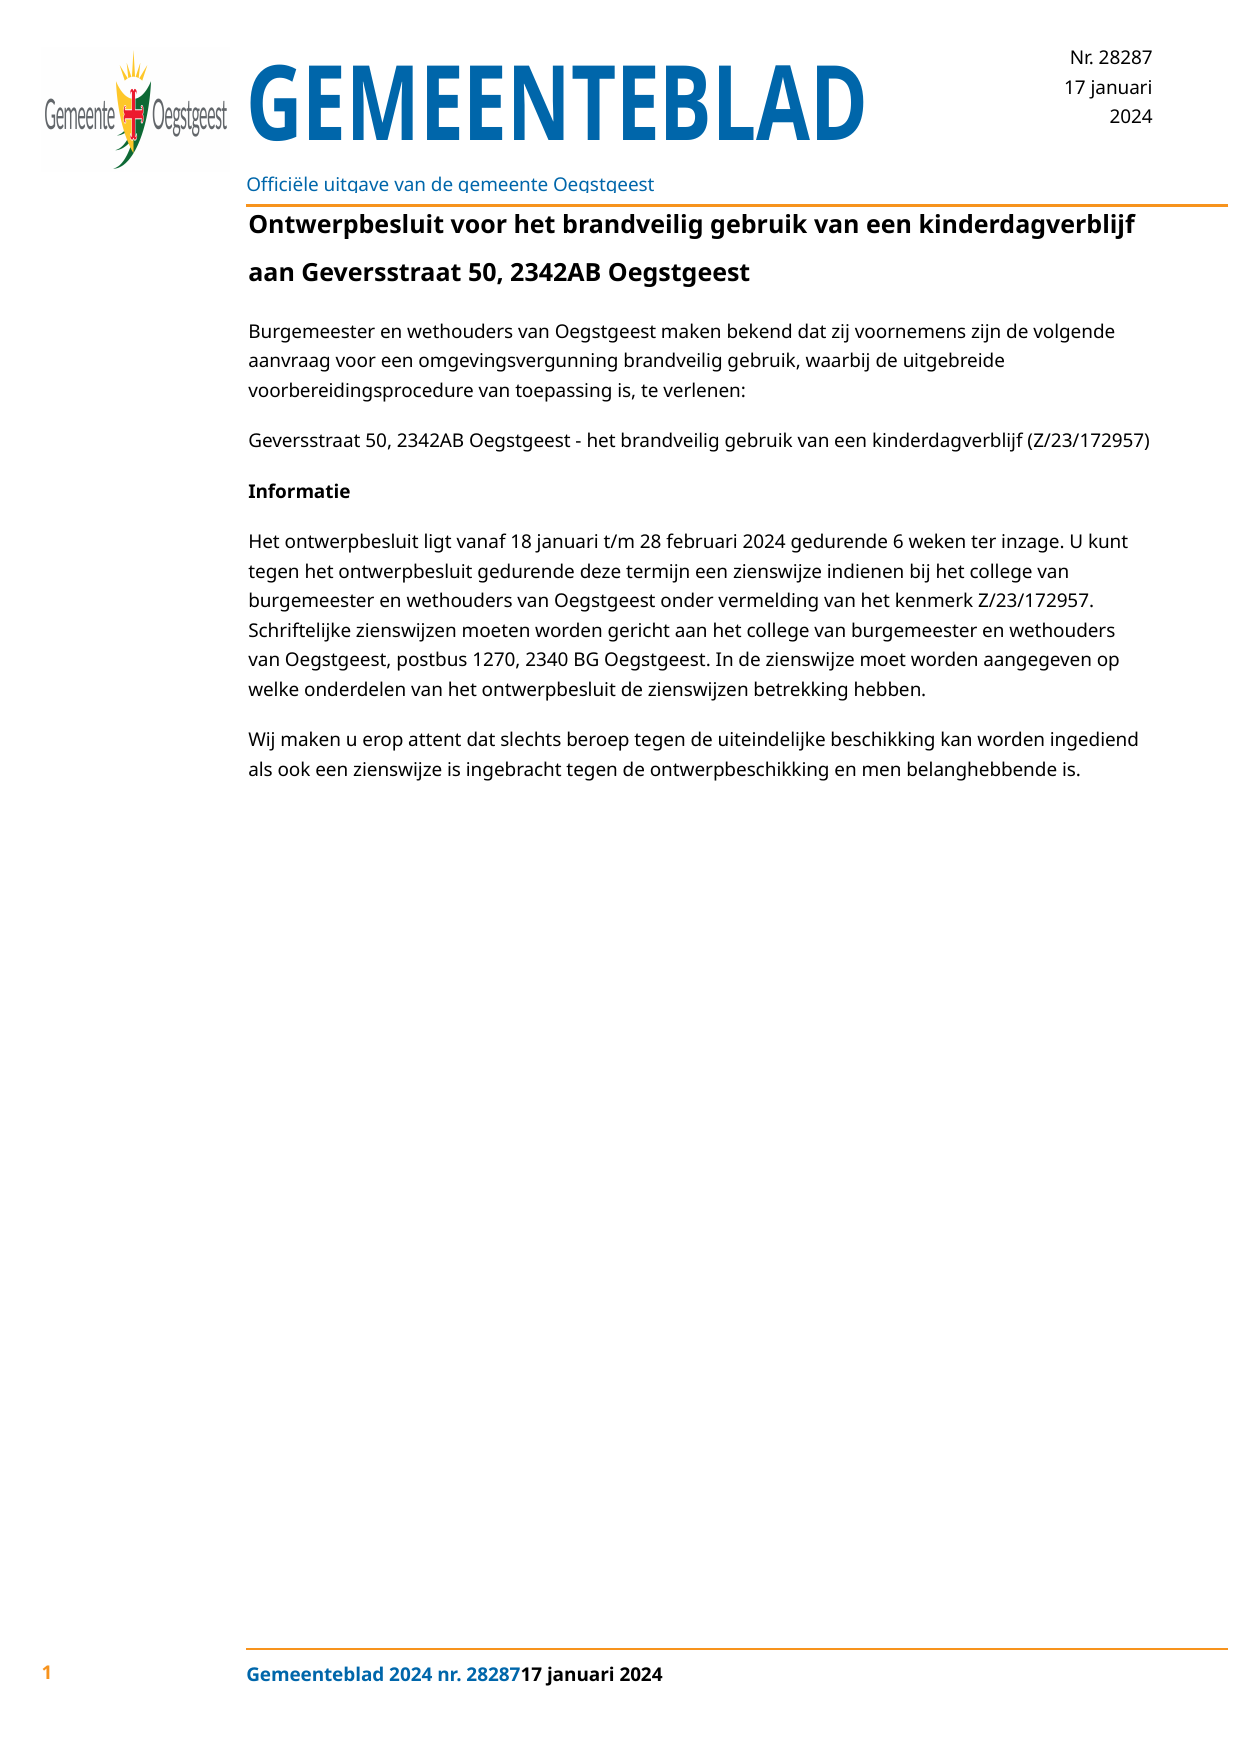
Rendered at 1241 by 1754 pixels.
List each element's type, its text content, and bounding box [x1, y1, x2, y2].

text Burgemeester en wethouders van Oegstgeest maken bekend dat zij voornemens zijn de volgende aanvraag voor een omgevingsvergunning brandveilig gebruik, waarbij de uitgebreide voorbereidingsprocedure van toepassing is, te verlenen: [248, 318, 1152, 403]
text Het ontwerpbesluit ligt vanaf 18 januari t/m 28 februari 2024 gedurende 6 weken ter inzage. U kunt tegen het ontwerpbesluit gedurende deze termijn een zienswijze indienen bij het college van burgemeester en wethouders van Oegstgeest onder vermelding van het kenmerk Z/23/172957. Schriftelijke zienswijzen moeten worden gericht aan het college van burgemeester en wethouders van Oegstgeest, postbus 1270, 2340 BG Oegstgeest. In de zienswijze moet worden aangegeven op welke onderdelen van het ontwerpbesluit de zienswijzen betrekking hebben. [248, 528, 1152, 702]
picture [41, 47, 231, 172]
text Geversstraat 50, 2342AB Oegstgeest - het brandveilig gebruik van een kinderdagverblijf (Z/23/172957) [248, 427, 1152, 453]
text Informatie [248, 478, 1152, 504]
text Wij maken u erop attent dat slechts beroep tegen de uiteindelijke beschikking kan worden ingediend als ook een zienswijze is ingebracht tegen de ontwerpbeschikking en men belanghebbende is. [248, 727, 1152, 782]
text Ontwerpbesluit voor het brandveilig gebruik van een kinderdagverblijf aan Geversstraat 50, 2342AB Oegstgeest [248, 207, 1152, 288]
